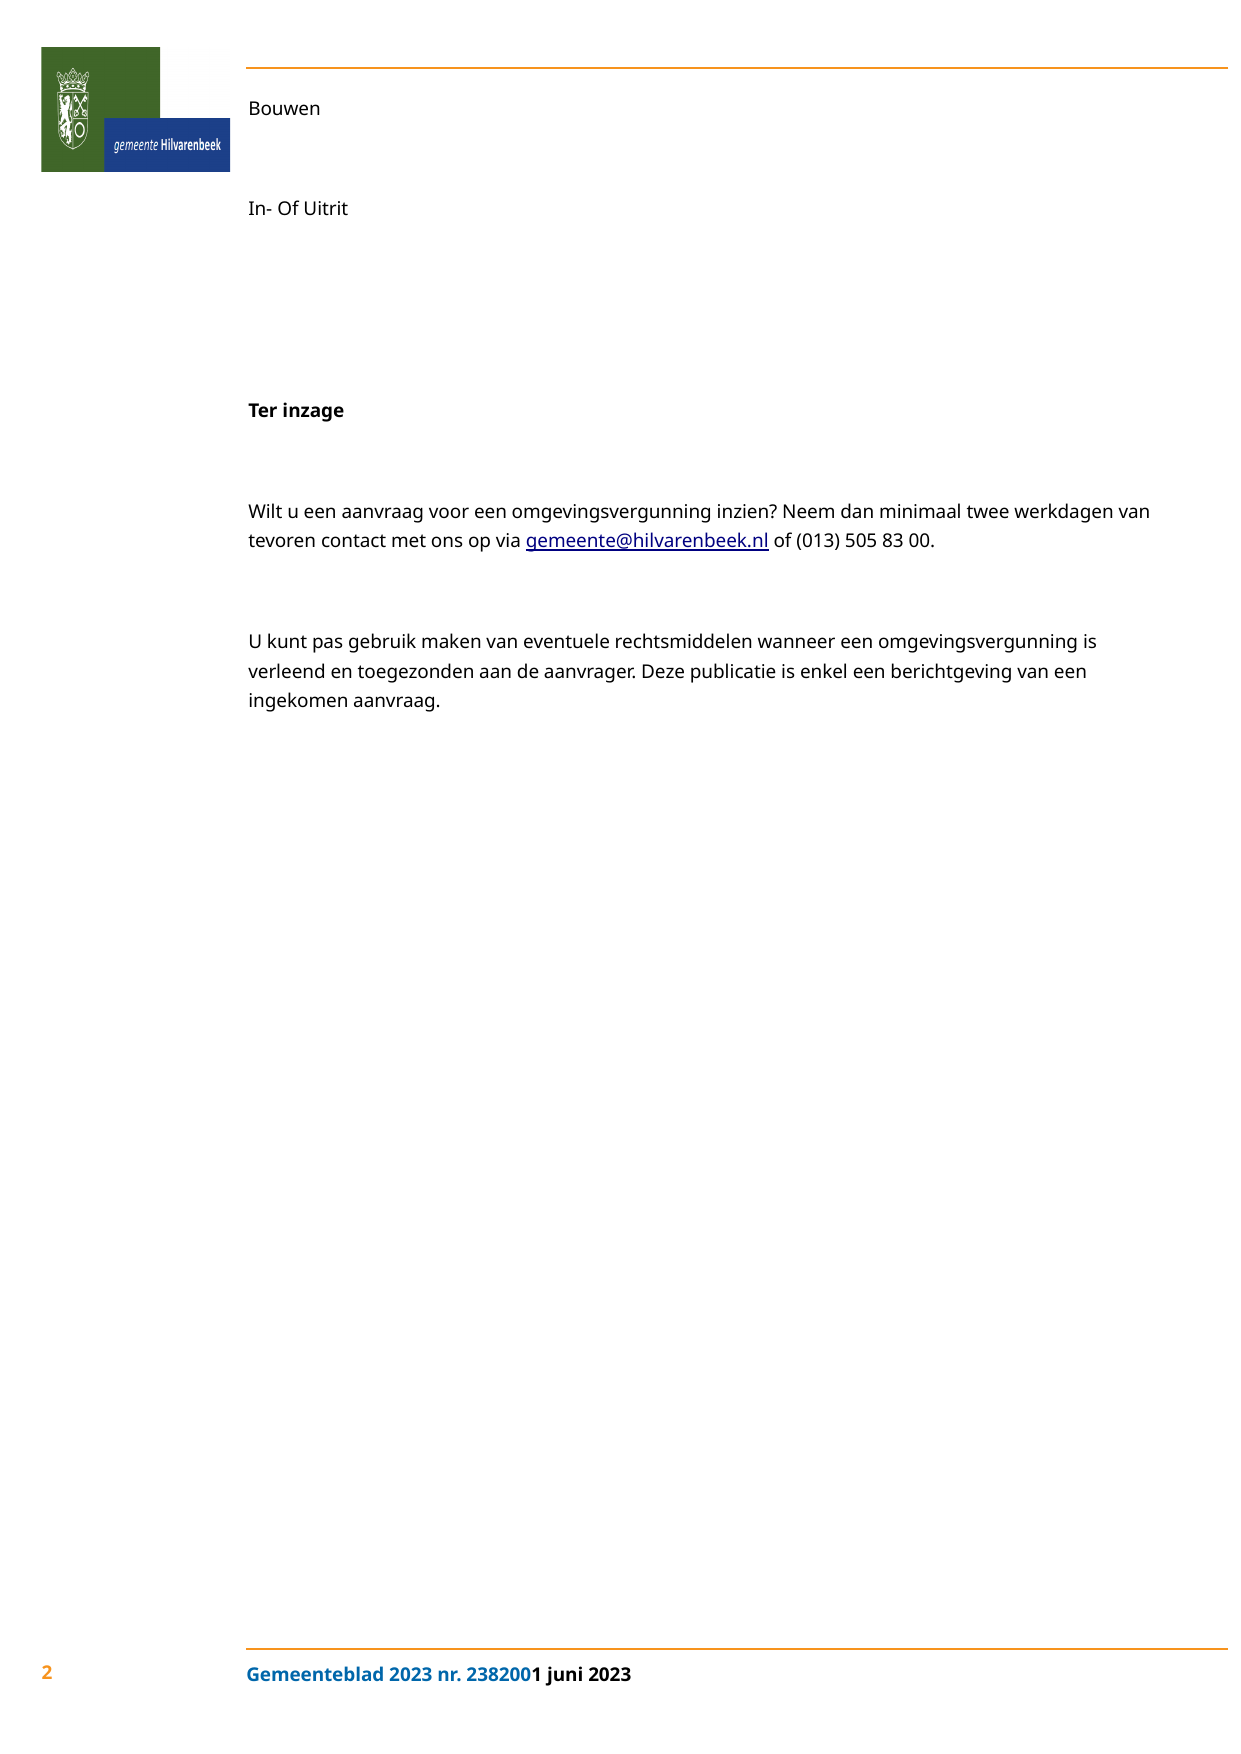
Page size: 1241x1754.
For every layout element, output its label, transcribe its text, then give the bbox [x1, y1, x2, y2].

text U kunt pas gebruik maken van eventuele rechtsmiddelen wanneer een omgevingsvergunning is verleend en toegezonden aan de aanvrager. Deze publicatie is enkel een berichtgeving van een ingekomen aanvraag. [248, 628, 1152, 713]
text In- Of Uitrit [248, 196, 1152, 221]
text Wilt u een aanvraag voor een omgevingsvergunning inzien? Neem dan minimaal twee werkdagen van tevoren contact met ons op via gemeente@hilvarenbeek.nl of (013) 505 83 00. [248, 498, 1152, 553]
text Bouwen [248, 95, 1152, 121]
picture [41, 47, 231, 172]
text Ter inzage [248, 397, 1152, 423]
